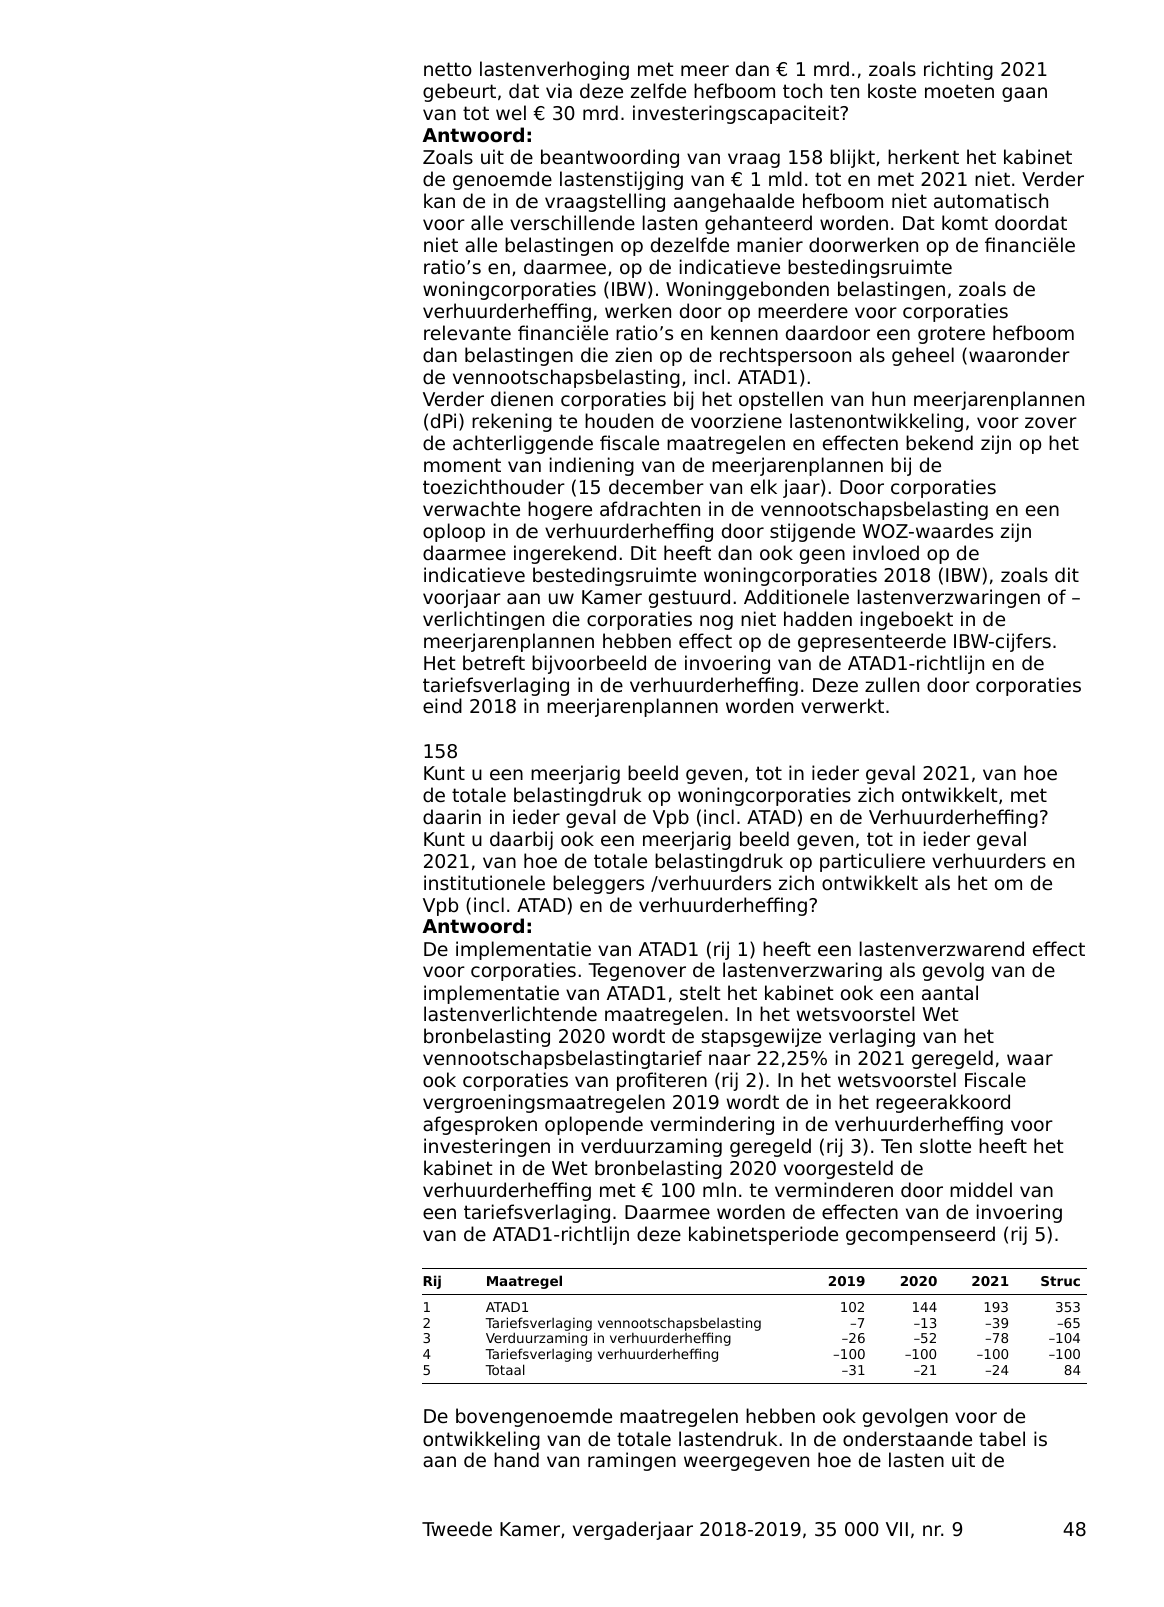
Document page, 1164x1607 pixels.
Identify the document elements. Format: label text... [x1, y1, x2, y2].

table_cell –65 [1015, 1316, 1087, 1331]
table_cell 353 [1015, 1295, 1087, 1316]
table_header Maatregel [480, 1269, 799, 1294]
table_cell –100 [871, 1347, 943, 1363]
text Antwoord: [422, 916, 1087, 938]
table_cell 193 [943, 1295, 1015, 1316]
table_cell 144 [871, 1295, 943, 1316]
table_cell –26 [800, 1331, 871, 1347]
text Kunt u een meerjarig beeld geven, tot in ieder geval 2021, van hoe de totale belastingdruk op woningcorporaties zich ontwikkelt, met daarin in ieder geval de Vpb (incl. ATAD) en de Verhuurderheffing? Kunt u daarbij ook een meerjarig beeld geven, tot in ieder geval 2021, van hoe de totale belastingdruk op particuliere verhuurders en institutionele beleggers /verhuurders zich ontwikkelt als het om de Vpb (incl. ATAD) en de verhuurderheffing? [422, 763, 1087, 916]
table_cell –100 [1015, 1347, 1087, 1363]
table_header Struc [1015, 1269, 1087, 1294]
table_header Rij [422, 1269, 480, 1294]
table_cell ATAD1 [480, 1295, 799, 1316]
text Verder dienen corporaties bij het opstellen van hun meerjarenplannen (dPi) rekening te houden de voorziene lastenontwikkeling, voor zover de achterliggende fiscale maatregelen en effecten bekend zijn op het moment van indiening van de meerjarenplannen bij de toezichthouder (15 december van elk jaar). Door corporaties verwachte hogere afdrachten in de vennootschapsbelasting en een oploop in de verhuurderheffing door stijgende WOZ-waardes zijn daarmee ingerekend. Dit heeft dan ook geen invloed op de indicatieve bestedingsruimte woningcorporaties 2018 (IBW), zoals dit voorjaar aan uw Kamer gestuurd. Additionele lastenverzwaringen of – verlichtingen die corporaties nog niet hadden ingeboekt in de meerjarenplannen hebben effect op de gepresenteerde IBW-cijfers. Het betreft bijvoorbeeld de invoering van de ATAD1-richtlijn en de tariefsverlaging in de verhuurderheffing. Deze zullen door corporaties eind 2018 in meerjarenplannen worden verwerkt. [422, 389, 1087, 718]
table_cell –31 [800, 1363, 871, 1383]
table_cell –52 [871, 1331, 943, 1347]
table_cell 102 [800, 1295, 871, 1316]
table_cell Tariefsverlaging vennootschapsbelasting [480, 1316, 799, 1331]
table_cell 5 [422, 1363, 480, 1383]
text Antwoord: [422, 125, 1087, 147]
text Zoals uit de beantwoording van vraag 158 blijkt, herkent het kabinet de genoemde lastenstijging van € 1 mld. tot en met 2021 niet. Verder kan de in de vraagstelling aangehaalde hefboom niet automatisch voor alle verschillende lasten gehanteerd worden. Dat komt doordat niet alle belastingen op dezelfde manier doorwerken op de financiële ratio’s en, daarmee, op de indicatieve bestedingsruimte woningcorporaties (IBW). Woninggebonden belastingen, zoals de verhuurderheffing, werken door op meerdere voor corporaties relevante financiële ratio’s en kennen daardoor een grotere hefboom dan belastingen die zien op de rechtspersoon als geheel (waaronder de vennootschapsbelasting, incl. ATAD1). [422, 147, 1087, 389]
table_cell –100 [800, 1347, 871, 1363]
table_cell 2 [422, 1316, 480, 1331]
table_cell –7 [800, 1316, 871, 1331]
table_cell –78 [943, 1331, 1015, 1347]
table_cell Totaal [480, 1363, 799, 1383]
table_cell –104 [1015, 1331, 1087, 1347]
table_cell –100 [943, 1347, 1015, 1363]
table_header 2021 [943, 1269, 1015, 1294]
table_cell Verduurzaming in verhuurderheffing [480, 1331, 799, 1347]
table_cell Tariefsverlaging verhuurderheffing [480, 1347, 799, 1363]
table_cell –21 [871, 1363, 943, 1383]
table_cell 3 [422, 1331, 480, 1347]
table_cell 4 [422, 1347, 480, 1363]
table_header 2019 [800, 1269, 871, 1294]
text 158 [422, 741, 1087, 763]
table_cell 84 [1015, 1363, 1087, 1383]
text netto lastenverhoging met meer dan € 1 mrd., zoals richting 2021 gebeurt, dat via deze zelfde hefboom toch ten koste moeten gaan van tot wel € 30 mrd. investeringscapaciteit? [422, 59, 1087, 125]
table_cell –24 [943, 1363, 1015, 1383]
table_cell 1 [422, 1295, 480, 1316]
text De bovengenoemde maatregelen hebben ook gevolgen voor de ontwikkeling van de totale lastendruk. In de onderstaande tabel is aan de hand van ramingen weergegeven hoe de lasten uit de [422, 1406, 1087, 1472]
table_cell –13 [871, 1316, 943, 1331]
table_cell –39 [943, 1316, 1015, 1331]
text De implementatie van ATAD1 (rij 1) heeft een lastenverzwarend effect voor corporaties. Tegenover de lastenverzwaring als gevolg van de implementatie van ATAD1, stelt het kabinet ook een aantal lastenverlichtende maatregelen. In het wetsvoorstel Wet bronbelasting 2020 wordt de stapsgewijze verlaging van het vennootschapsbelastingtarief naar 22,25% in 2021 geregeld, waar ook corporaties van profiteren (rij 2). In het wetsvoorstel Fiscale vergroeningsmaatregelen 2019 wordt de in het regeerakkoord afgesproken oplopende vermindering in de verhuurderheffing voor investeringen in verduurzaming geregeld (rij 3). Ten slotte heeft het kabinet in de Wet bronbelasting 2020 voorgesteld de verhuurderheffing met € 100 mln. te verminderen door middel van een tariefsverlaging. Daarmee worden de effecten van de invoering van de ATAD1-richtlijn deze kabinetsperiode gecompenseerd (rij 5). [422, 938, 1087, 1246]
table_header 2020 [871, 1269, 943, 1294]
